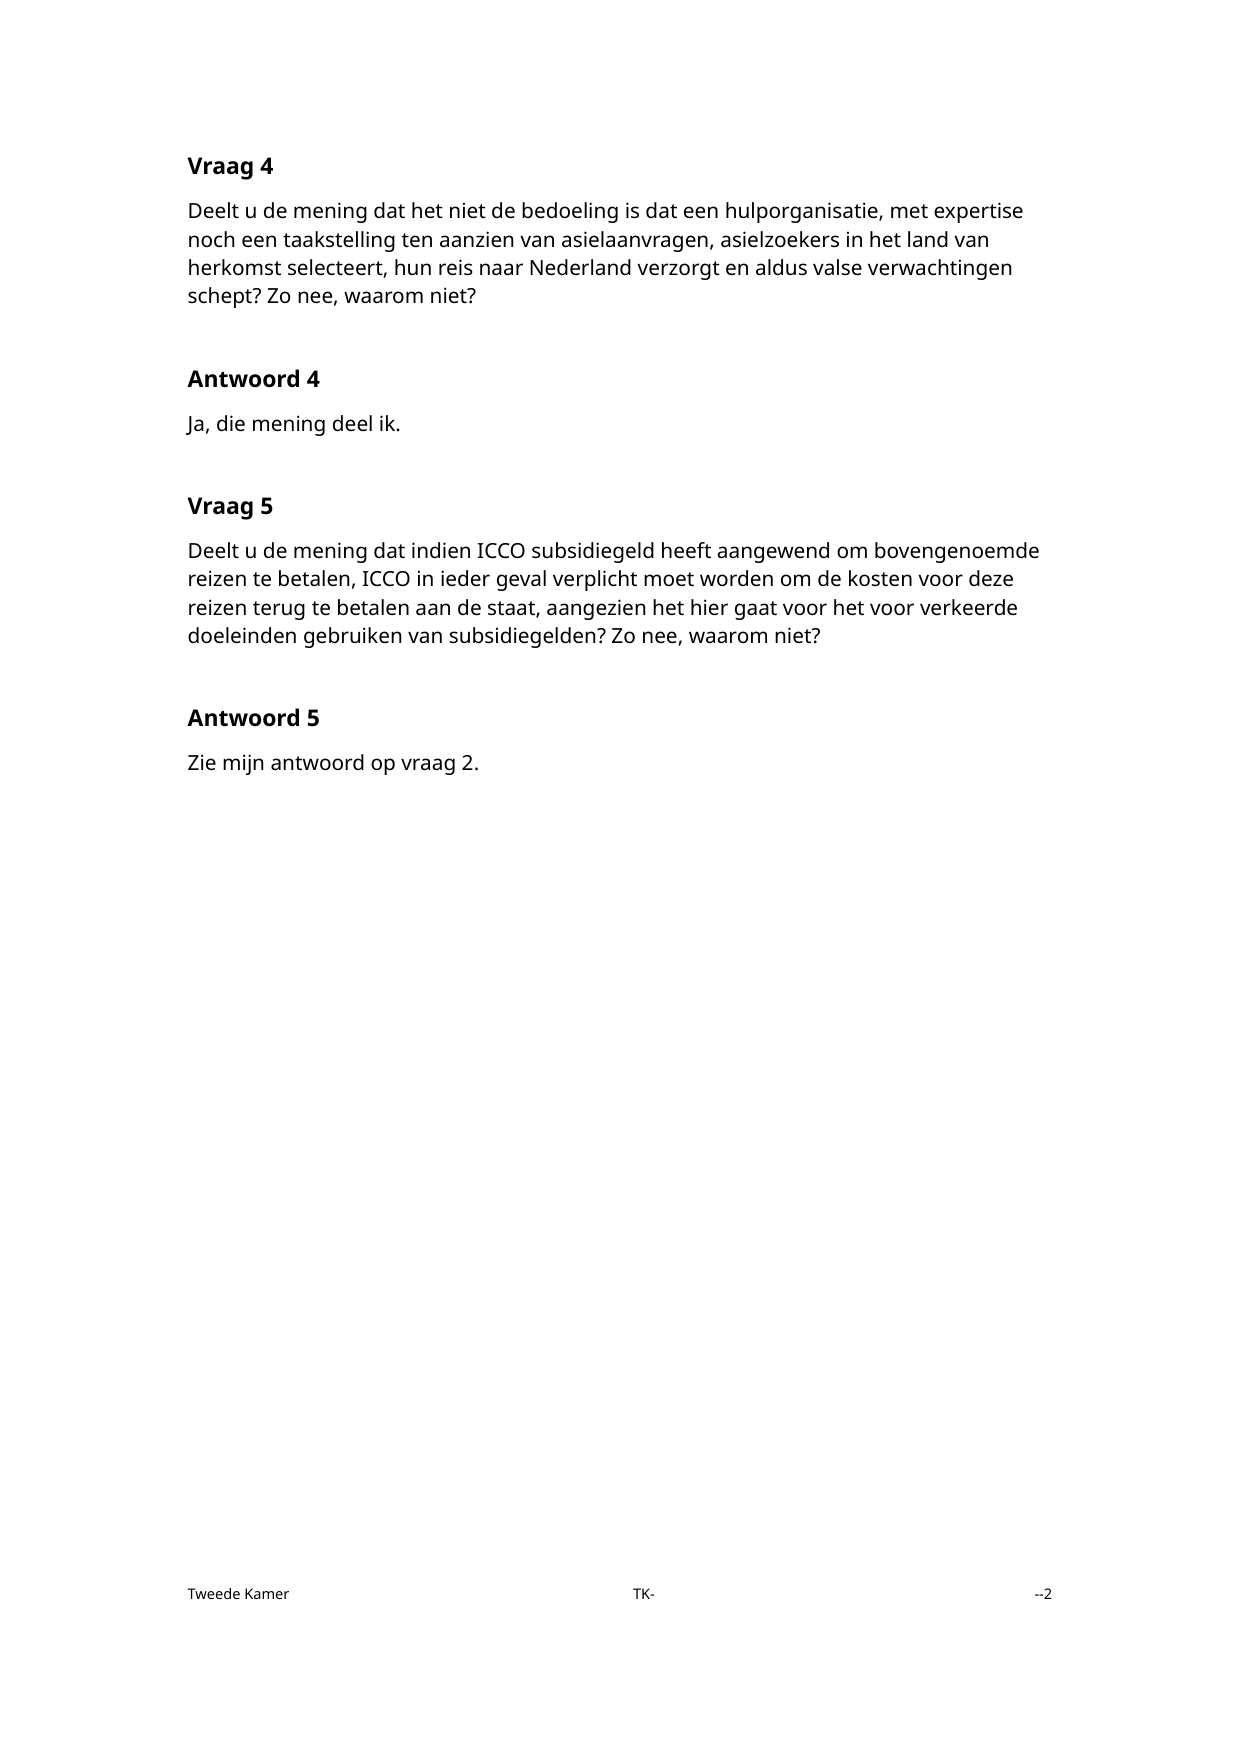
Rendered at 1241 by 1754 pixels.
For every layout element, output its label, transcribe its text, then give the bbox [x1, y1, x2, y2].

subtitle Vraag 5 [187, 490, 1053, 521]
text Deelt u de mening dat indien ICCO subsidiegeld heeft aangewend om bovengenoemde reizen te betalen, ICCO in ieder geval verplicht moet worden om de kosten voor deze reizen terug te betalen aan de staat, aangezien het hier gaat voor het voor verkeerde doeleinden gebruiken van subsidiegelden? Zo nee, waarom niet? [187, 536, 1053, 650]
text Ja, die mening deel ik. [187, 409, 1053, 437]
subtitle Vraag 4 [187, 150, 1053, 181]
subtitle Antwoord 5 [187, 702, 1053, 733]
text Zie mijn antwoord op vraag 2. [187, 748, 1053, 777]
text Deelt u de mening dat het niet de bedoeling is dat een hulporganisatie, met expertise noch een taakstelling ten aanzien van asielaanvragen, asielzoekers in het land van herkomst selecteert, hun reis naar Nederland verzorgt en aldus valse verwachtingen schept? Zo nee, waarom niet? [187, 196, 1053, 310]
subtitle Antwoord 4 [187, 362, 1053, 394]
